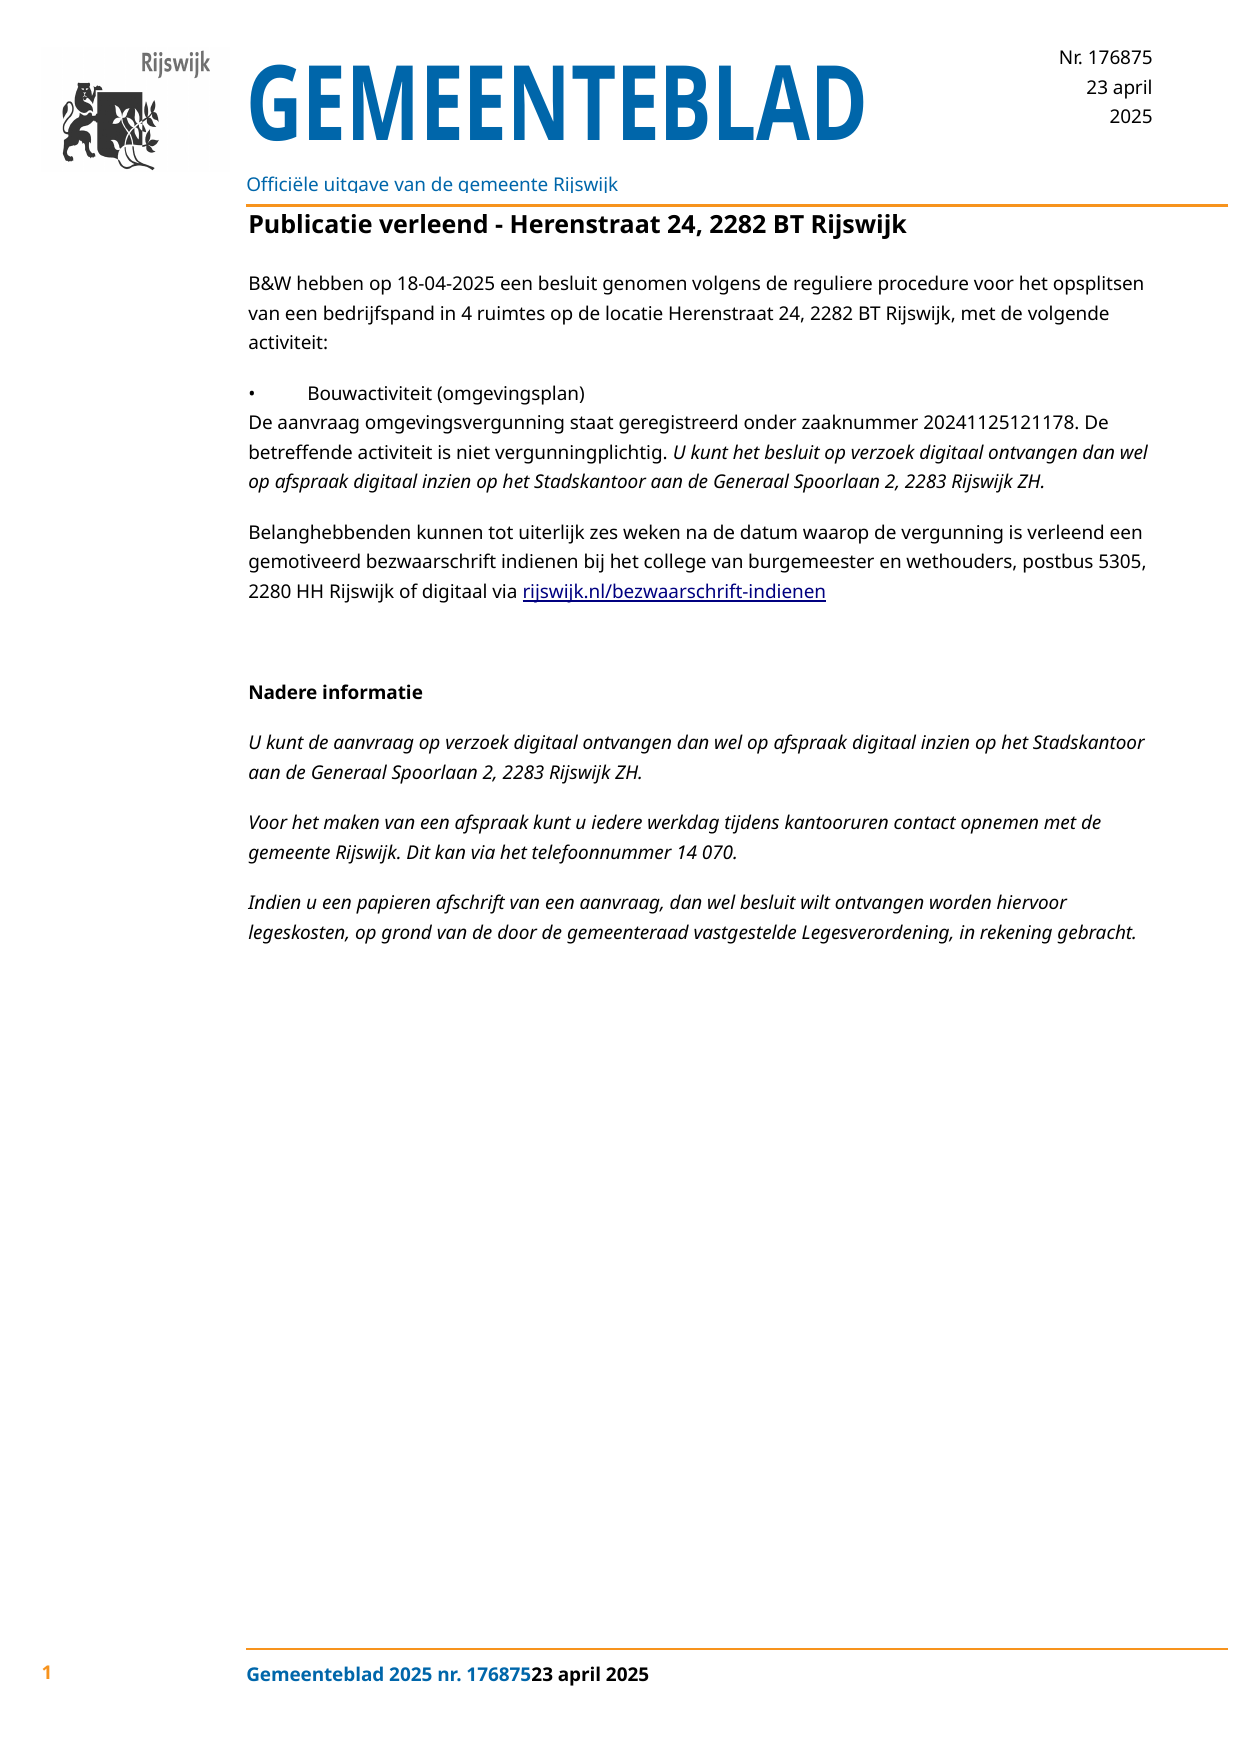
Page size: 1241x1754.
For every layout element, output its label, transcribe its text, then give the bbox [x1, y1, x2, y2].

text U kunt de aanvraag op verzoek digitaal ontvangen dan wel op afspraak digitaal inzien op het Stadskantoor aan de Generaal Spoorlaan 2, 2283 Rijswijk ZH. [248, 729, 1152, 785]
text Indien u een papieren afschrift van een aanvraag, dan wel besluit wilt ontvangen worden hiervoor legeskosten, op grond van de door de gemeenteraad vastgestelde Legesverordening, in rekening gebracht. [248, 889, 1152, 945]
text Belanghebbenden kunnen tot uiterlijk zes weken na de datum waarop de vergunning is verleend een gemotiveerd bezwaarschrift indienen bij het college van burgemeester en wethouders, postbus 5305, 2280 HH Rijswijk of digitaal via rijswijk.nl/bezwaarschrift-indienen [248, 519, 1152, 604]
picture [41, 47, 231, 172]
list Bouwactiviteit (omgevingsplan) [248, 380, 1152, 406]
text De aanvraag omgevingsvergunning staat geregistreerd onder zaaknummer 20241125121178. De betreffende activiteit is niet vergunningplichtig. U kunt het besluit op verzoek digitaal ontvangen dan wel op afspraak digitaal inzien op het Stadskantoor aan de Generaal Spoorlaan 2, 2283 Rijswijk ZH. [248, 409, 1152, 494]
text Publicatie verleend - Herenstraat 24, 2282 BT Rijswijk [248, 207, 1152, 241]
text B&W hebben op 18-04-2025 een besluit genomen volgens de reguliere procedure voor het opsplitsen van een bedrijfspand in 4 ruimtes op de locatie Herenstraat 24, 2282 BT Rijswijk, met de volgende activiteit: [248, 270, 1152, 355]
text Nadere informatie [248, 679, 1152, 705]
text Voor het maken van een afspraak kunt u iedere werkdag tijdens kantooruren contact opnemen met de gemeente Rijswijk. Dit kan via het telefoonnummer 14 070. [248, 809, 1152, 865]
